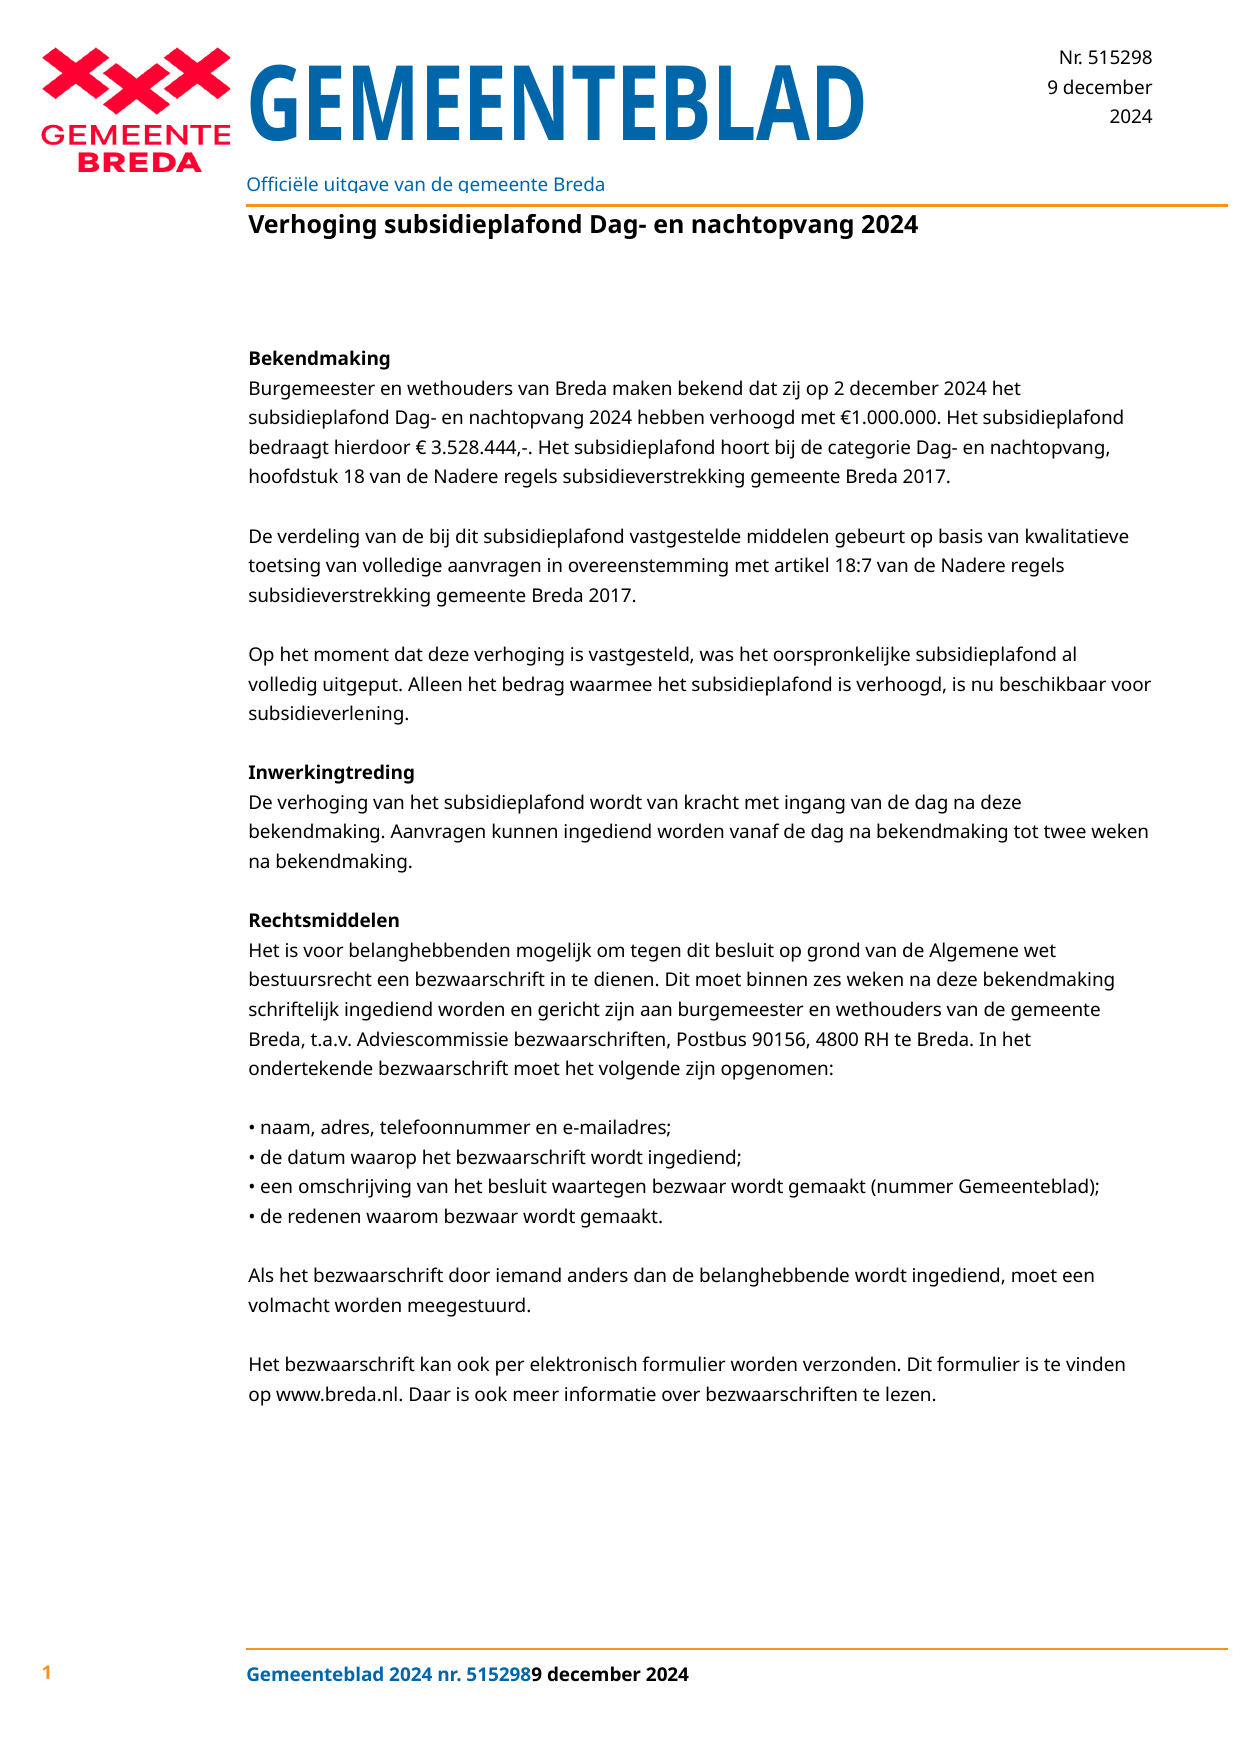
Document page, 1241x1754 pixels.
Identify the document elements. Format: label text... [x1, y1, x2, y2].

text De verhoging van het subsidieplafond wordt van kracht met ingang van de dag na deze bekendmaking. Aanvragen kunnen ingediend worden vanaf de dag na bekendmaking tot twee weken na bekendmaking. [248, 789, 1152, 874]
text Burgemeester en wethouders van Breda maken bekend dat zij op 2 december 2024 het subsidieplafond Dag- en nachtopvang 2024 hebben verhoogd met €1.000.000. Het subsidieplafond bedraagt hierdoor € 3.528.444,-. Het subsidieplafond hoort bij de categorie Dag- en nachtopvang, hoofdstuk 18 van de Nadere regels subsidieverstrekking gemeente Breda 2017. [248, 375, 1152, 489]
text Op het moment dat deze verhoging is vastgesteld, was het oorspronkelijke subsidieplafond al volledig uitgeput. Alleen het bedrag waarmee het subsidieplafond is verhoogd, is nu beschikbaar voor subsidieverlening. [248, 641, 1152, 726]
text Het is voor belanghebbenden mogelijk om tegen dit besluit op grond van de Algemene wet bestuursrecht een bezwaarschrift in te dienen. Dit moet binnen zes weken na deze bekendmaking schriftelijk ingediend worden en gericht zijn aan burgemeester en wethouders van de gemeente Breda, t.a.v. Adviescommissie bezwaarschriften, Postbus 90156, 4800 RH te Breda. In het ondertekende bezwaarschrift moet het volgende zijn opgenomen: [248, 937, 1152, 1081]
text Verhoging subsidieplafond Dag- en nachtopvang 2024 [248, 207, 1152, 241]
text Als het bezwaarschrift door iemand anders dan de belanghebbende wordt ingediend, moet een volmacht worden meegestuurd. [248, 1262, 1152, 1318]
text • naam, adres, telefoonnummer en e-mailadres; [248, 1114, 1152, 1140]
text • de redenen waarom bezwaar wordt gemaakt. [248, 1203, 1152, 1229]
text • een omschrijving van het besluit waartegen bezwaar wordt gemaakt (nummer Gemeenteblad); [248, 1174, 1152, 1199]
text Inwerkingtreding [248, 759, 1152, 785]
text Het bezwaarschrift kan ook per elektronisch formulier worden verzonden. Dit formulier is te vinden op www.breda.nl. Daar is ook meer informatie over bezwaarschriften te lezen. [248, 1351, 1152, 1406]
text Rechtsmiddelen [248, 907, 1152, 933]
text Bekendmaking [248, 345, 1152, 371]
picture [41, 47, 231, 172]
text • de datum waarop het bezwaarschrift wordt ingediend; [248, 1144, 1152, 1170]
text De verdeling van de bij dit subsidieplafond vastgestelde middelen gebeurt op basis van kwalitatieve toetsing van volledige aanvragen in overeenstemming met artikel 18:7 van de Nadere regels subsidieverstrekking gemeente Breda 2017. [248, 523, 1152, 608]
